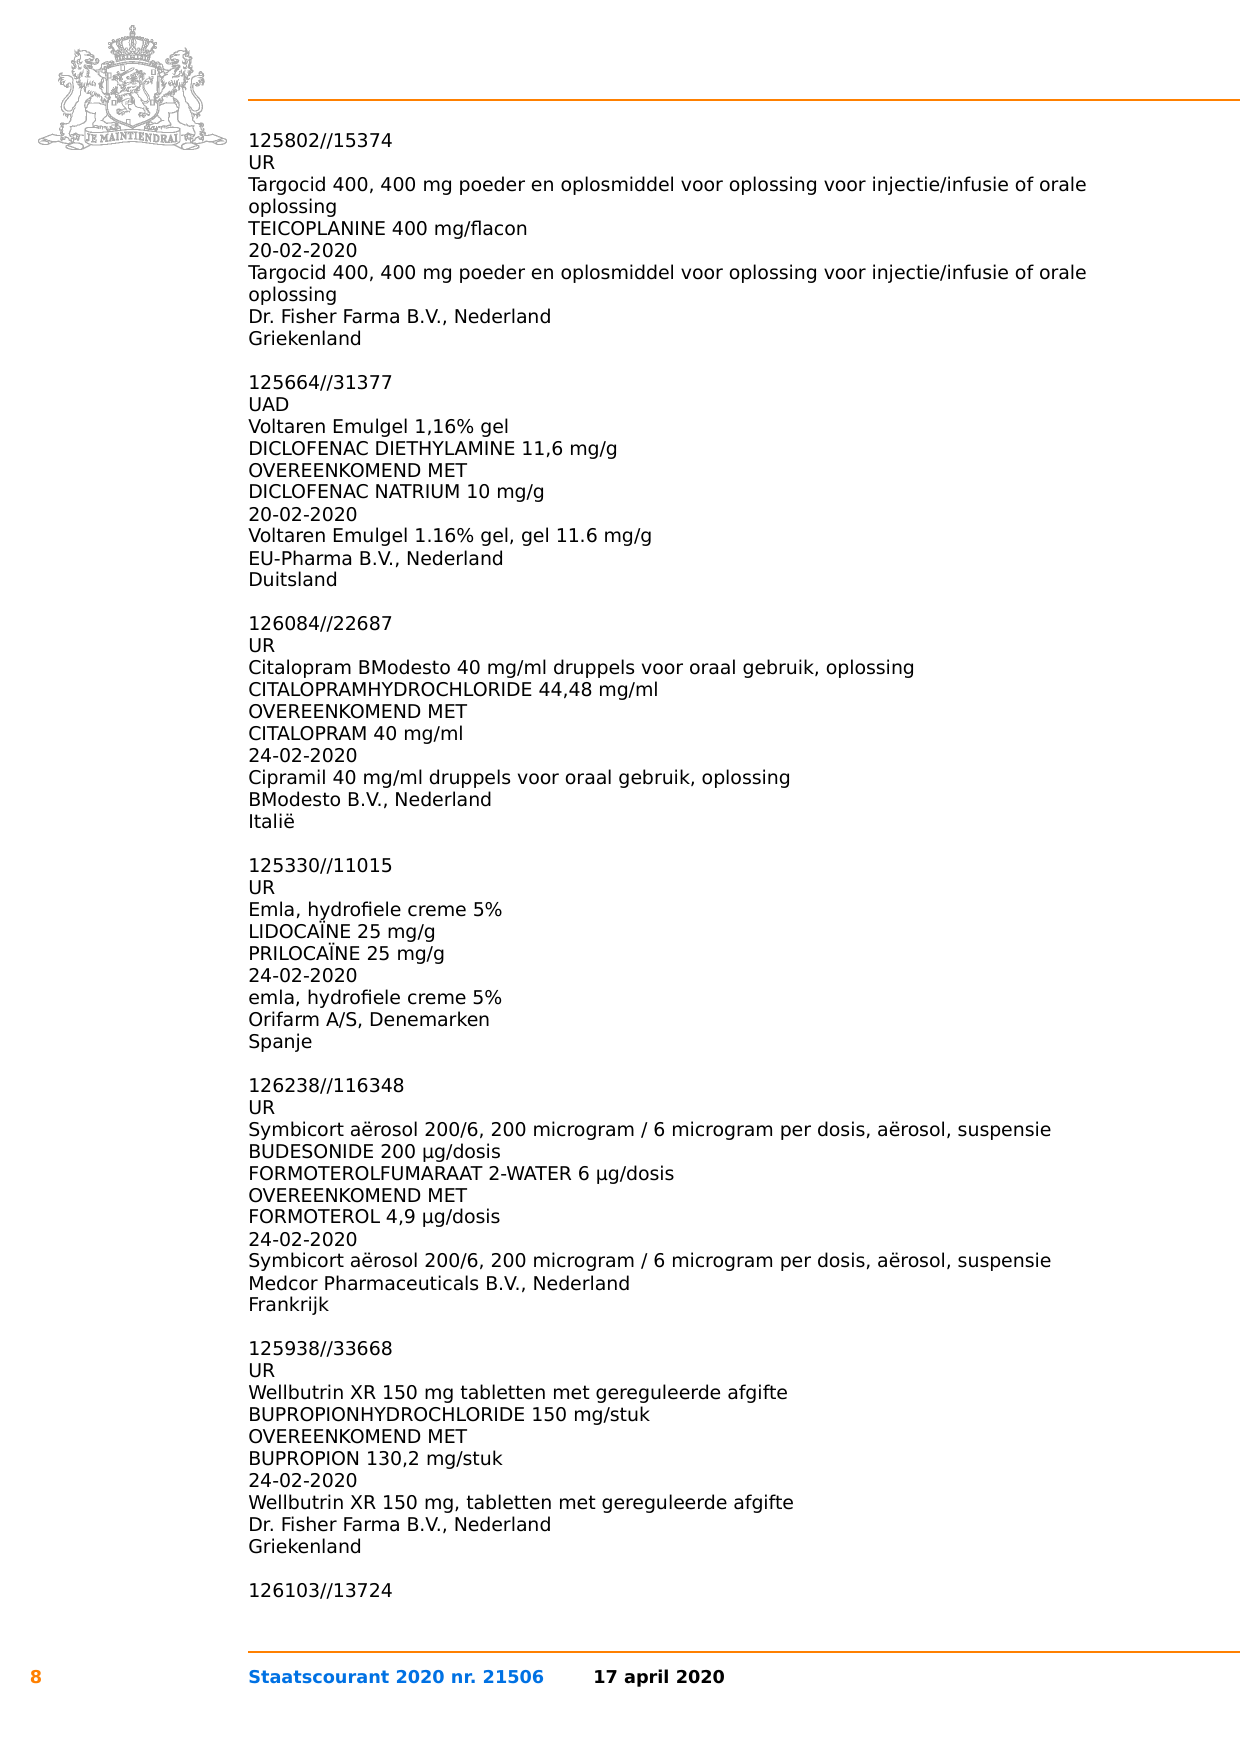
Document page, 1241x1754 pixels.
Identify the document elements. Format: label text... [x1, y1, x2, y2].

text Italië [248, 811, 1163, 833]
text BModesto B.V., Nederland [248, 789, 1163, 811]
text CITALOPRAMHYDROCHLORIDE 44,48 mg/ml [248, 679, 1163, 701]
text Targocid 400, 400 mg poeder en oplosmiddel voor oplossing voor injectie/infusie of orale oplossing [248, 174, 1163, 218]
text 126103//13724 [248, 1580, 1163, 1602]
text 125938//33668 [248, 1338, 1163, 1360]
text Cipramil 40 mg/ml druppels voor oraal gebruik, oplossing [248, 767, 1163, 789]
picture [38, 25, 227, 150]
text Duitsland [248, 569, 1163, 591]
text EU-Pharma B.V., Nederland [248, 547, 1163, 569]
text Orifarm A/S, Denemarken [248, 1009, 1163, 1031]
text Symbicort aërosol 200/6, 200 microgram / 6 microgram per dosis, aërosol, suspensie [248, 1250, 1163, 1272]
text 24-02-2020 [248, 965, 1163, 987]
text 125802//15374 [248, 130, 1163, 152]
text UAD [248, 393, 1163, 416]
text UR [248, 152, 1163, 174]
text OVEREENKOMEND MET [248, 1426, 1163, 1448]
text LIDOCAÏNE 25 mg/g [248, 921, 1163, 943]
text UR [248, 635, 1163, 657]
text emla, hydrofiele creme 5% [248, 987, 1163, 1009]
text OVEREENKOMEND MET [248, 701, 1163, 723]
text PRILOCAÏNE 25 mg/g [248, 943, 1163, 965]
text Medcor Pharmaceuticals B.V., Nederland [248, 1272, 1163, 1294]
text Targocid 400, 400 mg poeder en oplosmiddel voor oplossing voor injectie/infusie of orale oplossing [248, 262, 1163, 306]
text 20-02-2020 [248, 240, 1163, 262]
text 24-02-2020 [248, 1470, 1163, 1492]
text DICLOFENAC DIETHYLAMINE 11,6 mg/g [248, 437, 1163, 459]
text OVEREENKOMEND MET [248, 459, 1163, 481]
text 126084//22687 [248, 613, 1163, 635]
text OVEREENKOMEND MET [248, 1184, 1163, 1206]
text Symbicort aërosol 200/6, 200 microgram / 6 microgram per dosis, aërosol, suspensie [248, 1118, 1163, 1141]
text 24-02-2020 [248, 745, 1163, 767]
text UR [248, 877, 1163, 899]
text Griekenland [248, 328, 1163, 350]
text FORMOTEROLFUMARAAT 2-WATER 6 µg/dosis [248, 1162, 1163, 1184]
text Emla, hydrofiele creme 5% [248, 899, 1163, 921]
text UR [248, 1097, 1163, 1118]
text 20-02-2020 [248, 503, 1163, 525]
text Dr. Fisher Farma B.V., Nederland [248, 306, 1163, 328]
text 24-02-2020 [248, 1228, 1163, 1250]
text Spanje [248, 1031, 1163, 1053]
text UR [248, 1360, 1163, 1382]
text 125664//31377 [248, 372, 1163, 393]
text TEICOPLANINE 400 mg/flacon [248, 218, 1163, 240]
text Citalopram BModesto 40 mg/ml druppels voor oraal gebruik, oplossing [248, 657, 1163, 679]
text 125330//11015 [248, 855, 1163, 877]
text Dr. Fisher Farma B.V., Nederland [248, 1514, 1163, 1536]
text 126238//116348 [248, 1074, 1163, 1097]
text Voltaren Emulgel 1,16% gel [248, 416, 1163, 437]
text BUPROPION 130,2 mg/stuk [248, 1448, 1163, 1470]
text Wellbutrin XR 150 mg tabletten met gereguleerde afgifte [248, 1382, 1163, 1404]
text BUDESONIDE 200 µg/dosis [248, 1141, 1163, 1162]
text FORMOTEROL 4,9 µg/dosis [248, 1206, 1163, 1228]
text DICLOFENAC NATRIUM 10 mg/g [248, 481, 1163, 503]
text BUPROPIONHYDROCHLORIDE 150 mg/stuk [248, 1404, 1163, 1426]
text Wellbutrin XR 150 mg, tabletten met gereguleerde afgifte [248, 1492, 1163, 1514]
text Griekenland [248, 1536, 1163, 1558]
text CITALOPRAM 40 mg/ml [248, 723, 1163, 745]
text Frankrijk [248, 1294, 1163, 1316]
text Voltaren Emulgel 1.16% gel, gel 11.6 mg/g [248, 525, 1163, 547]
